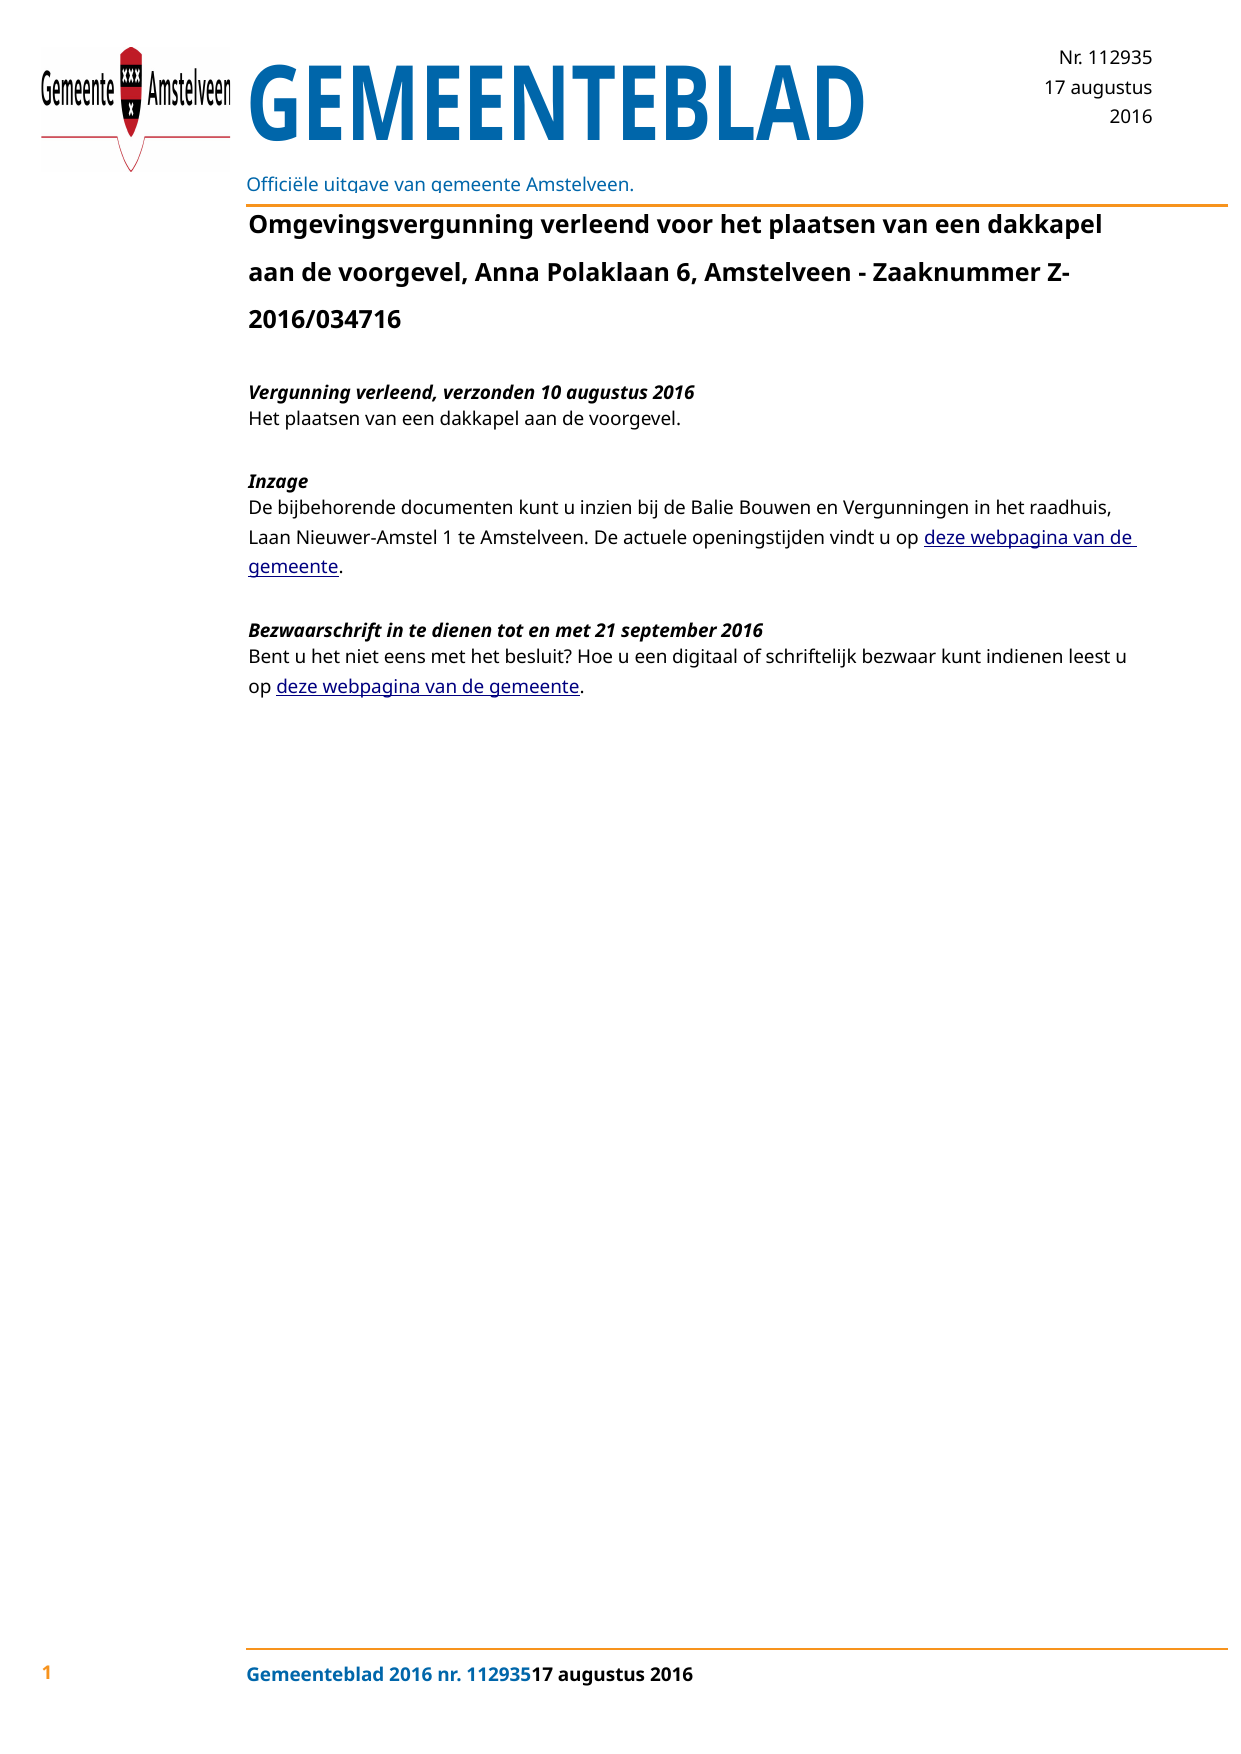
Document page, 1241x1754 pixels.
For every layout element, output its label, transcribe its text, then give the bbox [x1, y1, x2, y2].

text De bijbehorende documenten kunt u inzien bij de Balie Bouwen en Vergunningen in het raadhuis, Laan Nieuwer-Amstel 1 te Amstelveen. De actuele openingstijden vindt u op deze webpagina van de gemeente. [248, 494, 1152, 579]
text Vergunning verleend, verzonden 10 augustus 2016 [248, 379, 1152, 405]
text Omgevingsvergunning verleend voor het plaatsen van een dakkapel aan de voorgevel, Anna Polaklaan 6, Amstelveen - Zaaknummer Z-2016/034716 [248, 207, 1152, 336]
text Het plaatsen van een dakkapel aan de voorgevel. [248, 405, 1152, 431]
text Inzage [248, 469, 1152, 494]
text Bezwaarschrift in te dienen tot en met 21 september 2016 [248, 618, 1152, 643]
text Bent u het niet eens met het besluit? Hoe u een digitaal of schriftelijk bezwaar kunt indienen leest u op deze webpagina van de gemeente. [248, 643, 1152, 699]
picture [41, 47, 231, 172]
